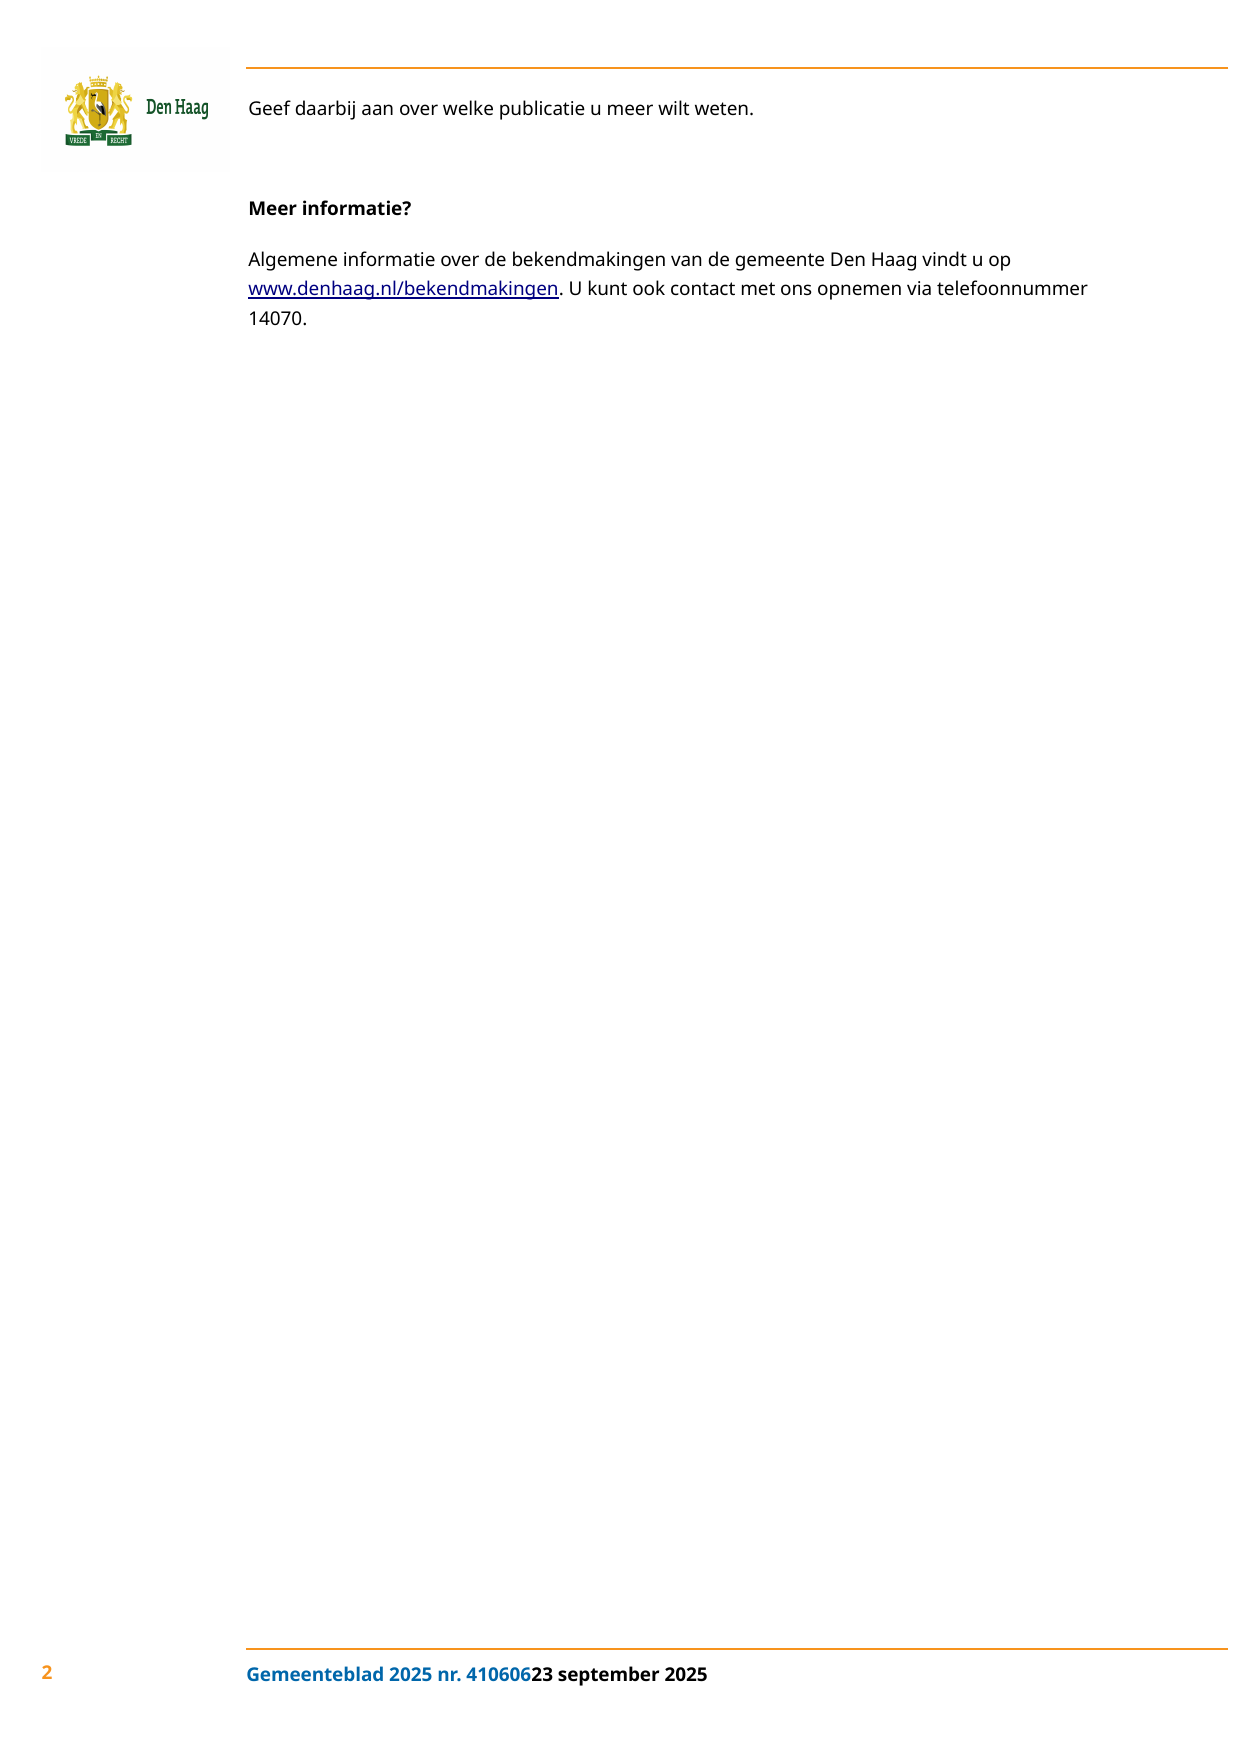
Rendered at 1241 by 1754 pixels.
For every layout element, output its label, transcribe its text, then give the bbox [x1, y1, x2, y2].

picture [41, 47, 231, 172]
text Geef daarbij aan over welke publicatie u meer wilt weten. [248, 95, 1152, 121]
text Meer informatie? [248, 196, 1152, 221]
text Algemene informatie over de bekendmakingen van de gemeente Den Haag vindt u op www.denhaag.nl/bekendmakingen. U kunt ook contact met ons opnemen via telefoonnummer 14070. [248, 246, 1152, 331]
